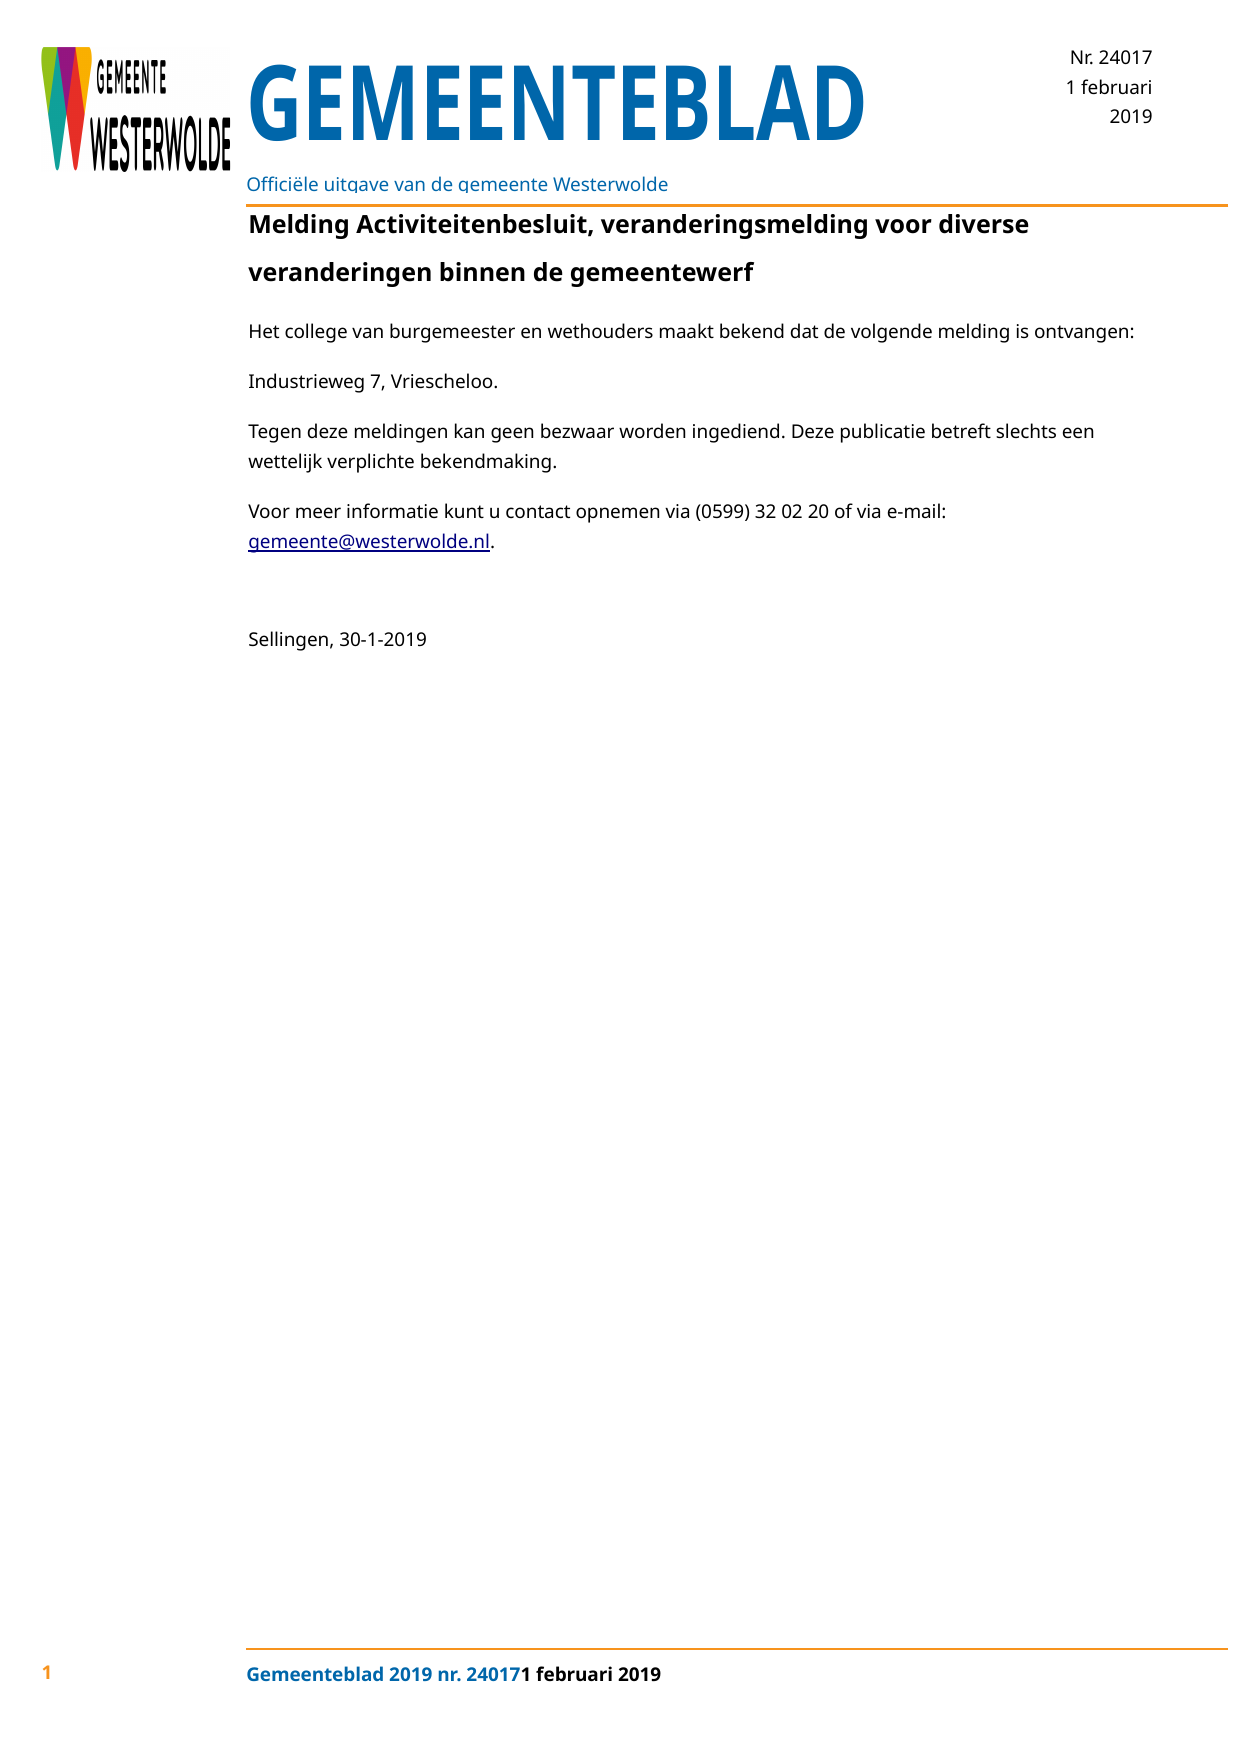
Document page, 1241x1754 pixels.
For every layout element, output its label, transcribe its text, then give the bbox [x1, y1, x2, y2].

picture [41, 47, 231, 172]
text Industrieweg 7, Vriescheloo. [248, 368, 1152, 394]
text Voor meer informatie kunt u contact opnemen via (0599) 32 02 20 of via e-mail: gemeente@westerwolde.nl. [248, 499, 1152, 554]
text Het college van burgemeester en wethouders maakt bekend dat de volgende melding is ontvangen: [248, 318, 1152, 344]
text Sellingen, 30-1-2019 [248, 627, 1152, 652]
text Tegen deze meldingen kan geen bezwaar worden ingediend. Deze publicatie betreft slechts een wettelijk verplichte bekendmaking. [248, 419, 1152, 474]
text Melding Activiteitenbesluit, veranderingsmelding voor diverse veranderingen binnen de gemeentewerf [248, 207, 1152, 288]
